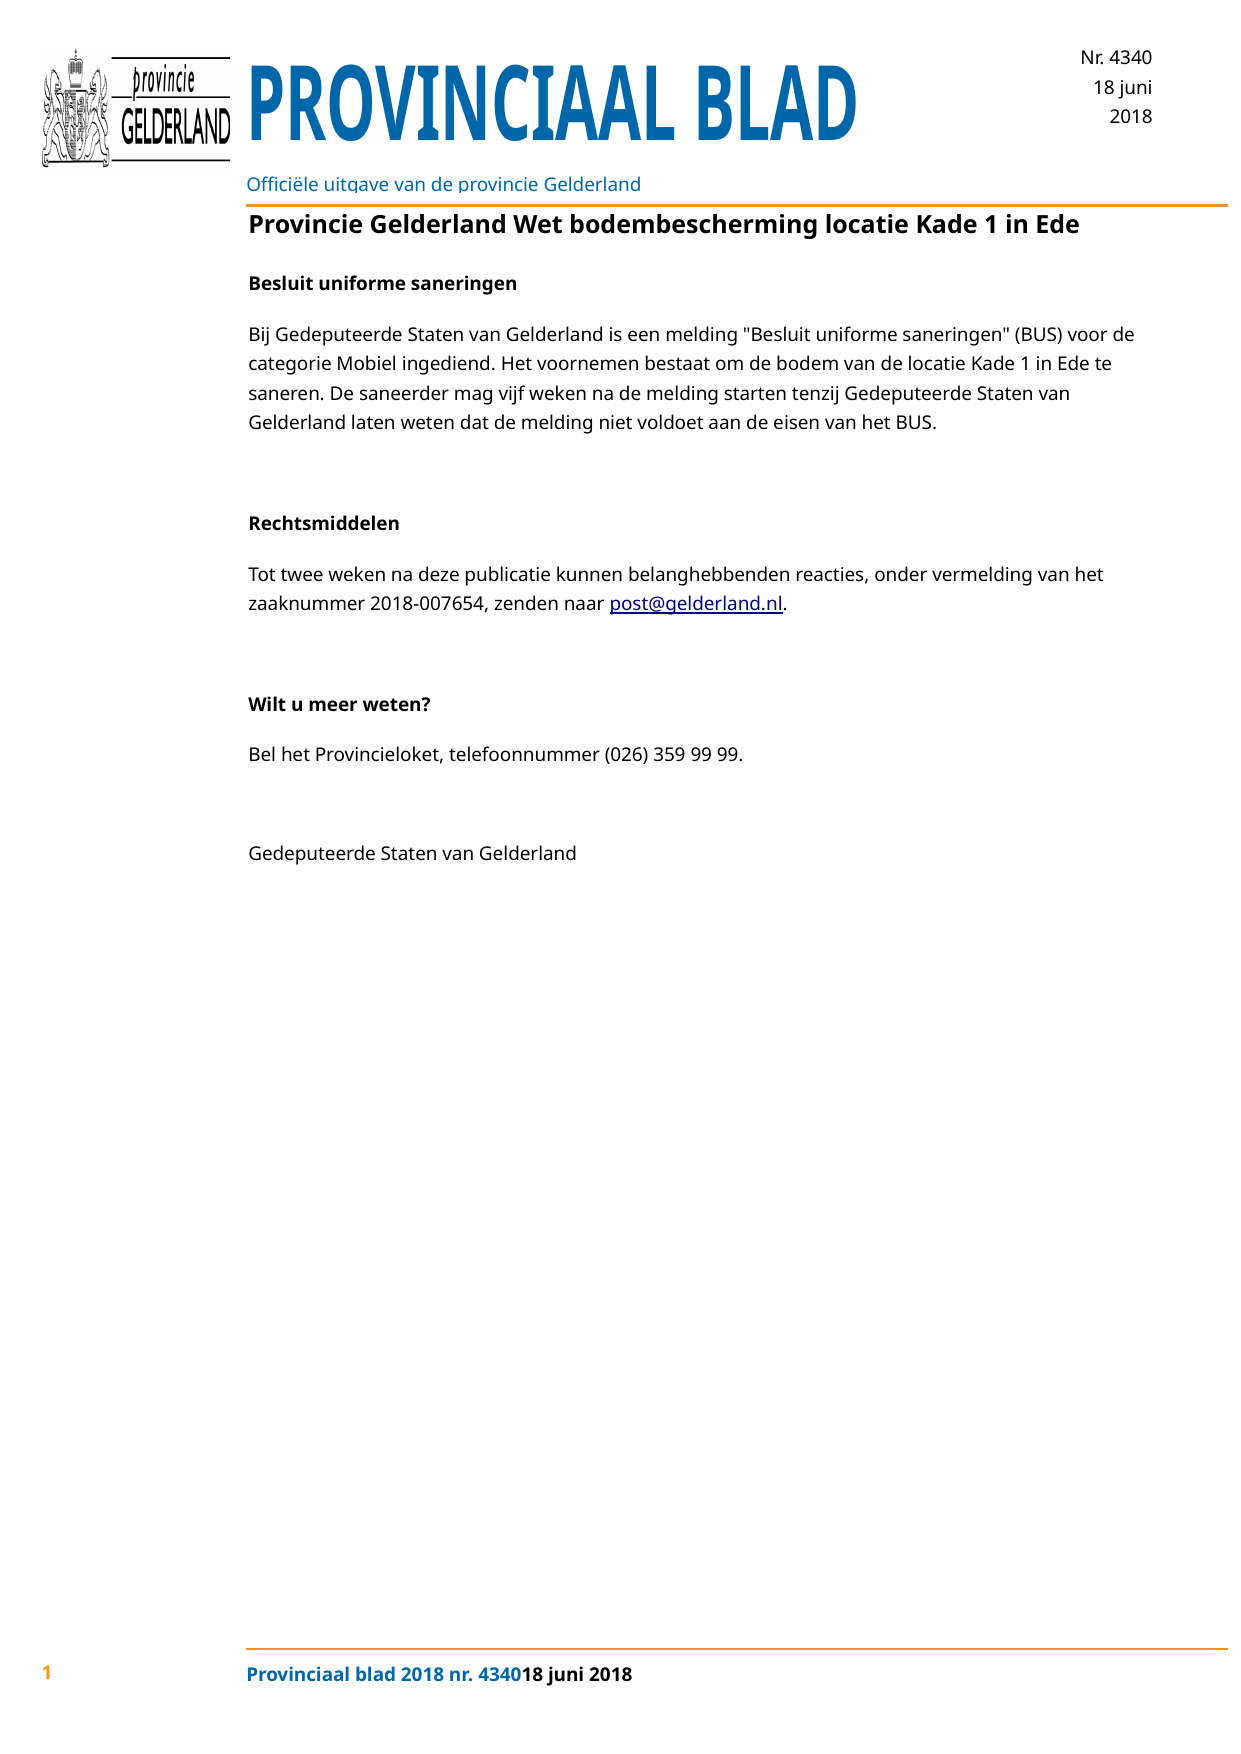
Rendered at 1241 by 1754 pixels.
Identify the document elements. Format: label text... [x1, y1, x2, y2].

text Provincie Gelderland Wet bodembescherming locatie Kade 1 in Ede [248, 207, 1152, 241]
picture [41, 47, 231, 172]
text Tot twee weken na deze publicatie kunnen belanghebbenden reacties, onder vermelding van het zaaknummer 2018-007654, zenden naar post@gelderland.nl. [248, 561, 1152, 616]
text Besluit uniforme saneringen [248, 270, 1152, 296]
text Bij Gedeputeerde Staten van Gelderland is een melding "Besluit uniforme saneringen" (BUS) voor de categorie Mobiel ingediend. Het voornemen bestaat om de bodem van de locatie Kade 1 in Ede te saneren. De saneerder mag vijf weken na de melding starten tenzij Gedeputeerde Staten van Gelderland laten weten dat de melding niet voldoet aan de eisen van het BUS. [248, 321, 1152, 435]
text Rechtsmiddelen [248, 510, 1152, 536]
text Gedeputeerde Staten van Gelderland [248, 840, 1152, 866]
text Bel het Provincieloket, telefoonnummer (026) 359 99 99. [248, 742, 1152, 767]
text Wilt u meer weten? [248, 691, 1152, 717]
